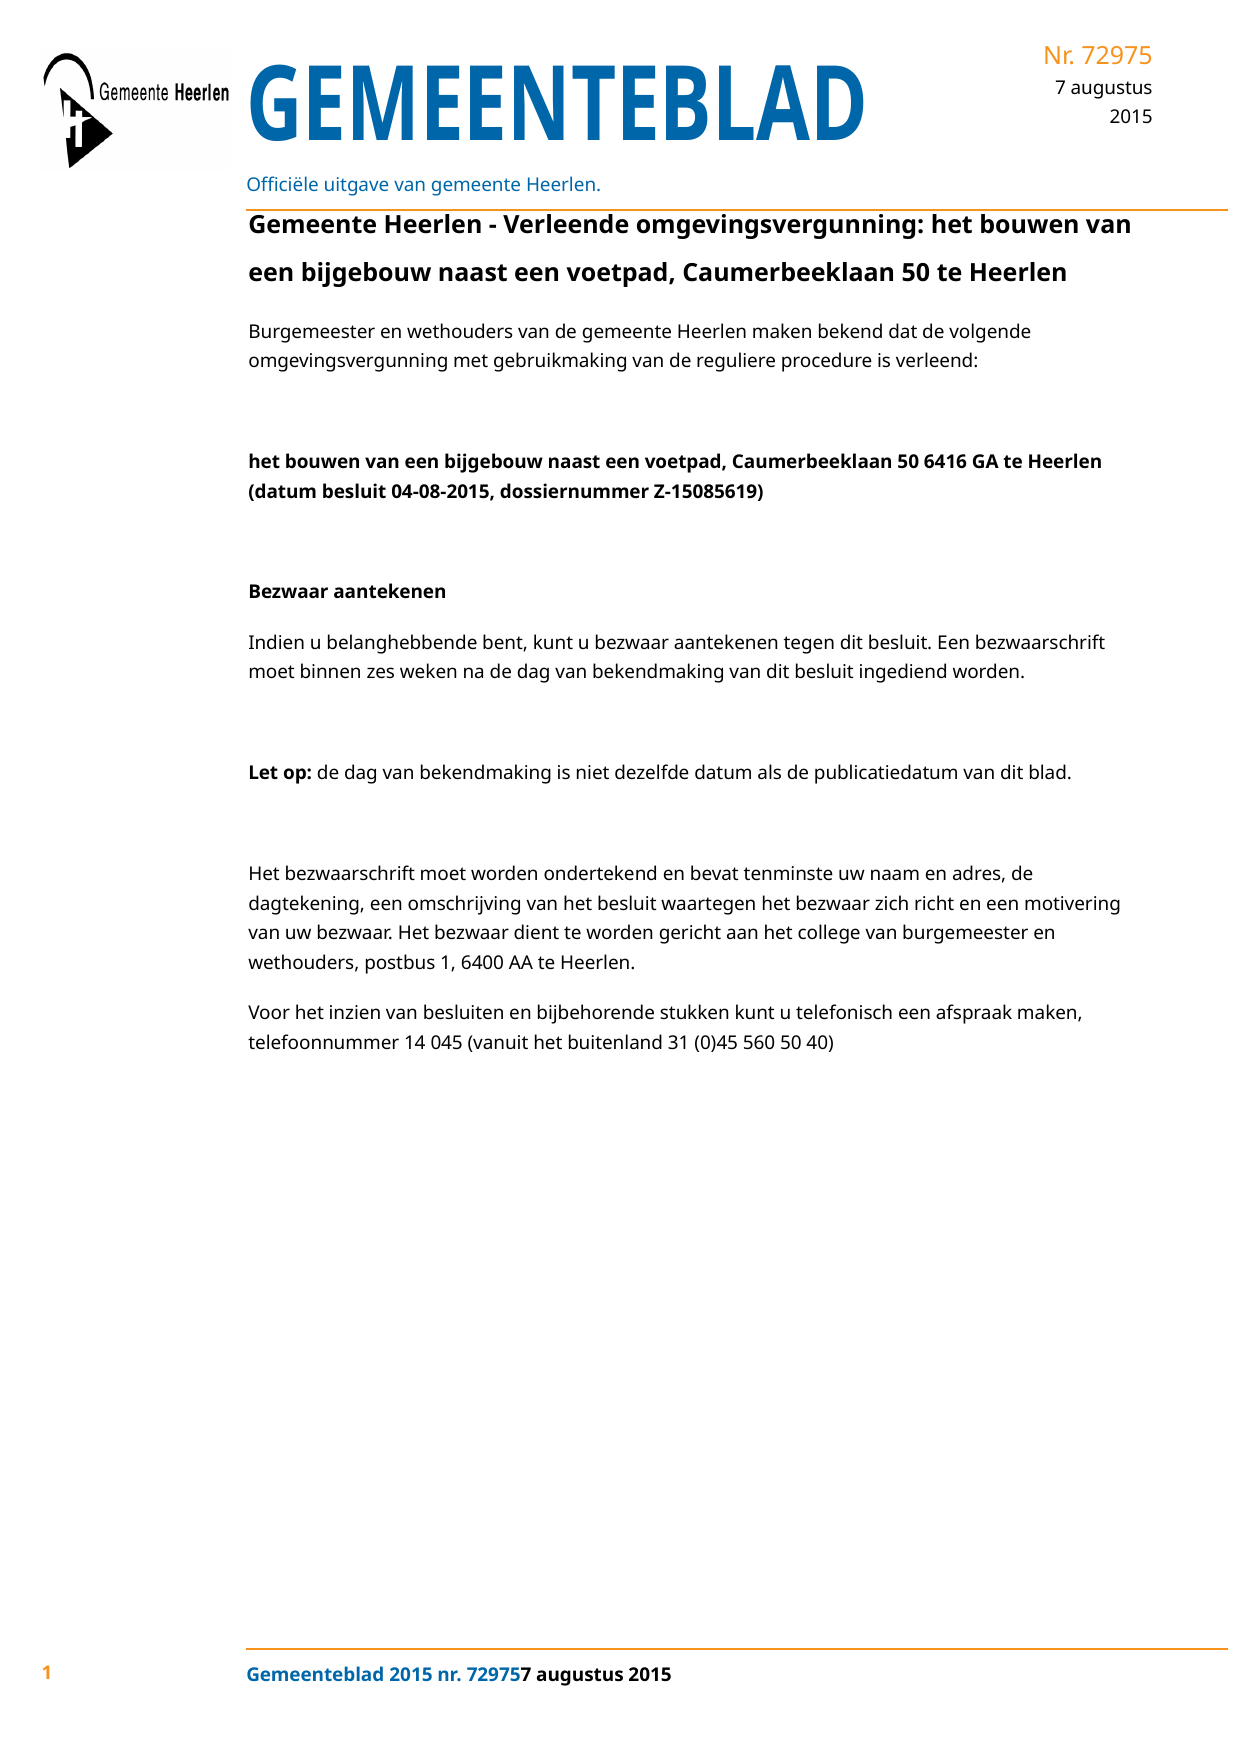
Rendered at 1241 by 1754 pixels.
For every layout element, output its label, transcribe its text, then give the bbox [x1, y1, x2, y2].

text Indien u belanghebbende bent, kunt u bezwaar aantekenen tegen dit besluit. Een bezwaarschrift moet binnen zes weken na de dag van bekendmaking van dit besluit ingediend worden. [248, 629, 1152, 684]
text het bouwen van een bijgebouw naast een voetpad, Caumerbeeklaan 50 6416 GA te Heerlen (datum besluit 04-08-2015, dossiernummer Z-15085619) [248, 448, 1152, 504]
text Burgemeester en wethouders van de gemeente Heerlen maken bekend dat de volgende omgevingsvergunning met gebruikmaking van de reguliere procedure is verleend: [248, 318, 1152, 373]
text Let op: de dag van bekendmaking is niet dezelfde datum als de publicatiedatum van dit blad. [248, 759, 1152, 785]
text Gemeente Heerlen - Verleende omgevingsvergunning: het bouwen van een bijgebouw naast een voetpad, Caumerbeeklaan 50 te Heerlen [248, 211, 1152, 288]
text Voor het inzien van besluiten en bijbehorende stukken kunt u telefonisch een afspraak maken, telefoonnummer 14 045 (vanuit het buitenland 31 (0)45 560 50 40) [248, 999, 1152, 1055]
text Bezwaar aantekenen [248, 579, 1152, 604]
picture [41, 47, 231, 172]
text Het bezwaarschrift moet worden ondertekend en bevat tenminste uw naam en adres, de dagtekening, een omschrijving van het besluit waartegen het bezwaar zich richt en een motivering van uw bezwaar. Het bezwaar dient te worden gericht aan het college van burgemeester en wethouders, postbus 1, 6400 AA te Heerlen. [248, 860, 1152, 975]
